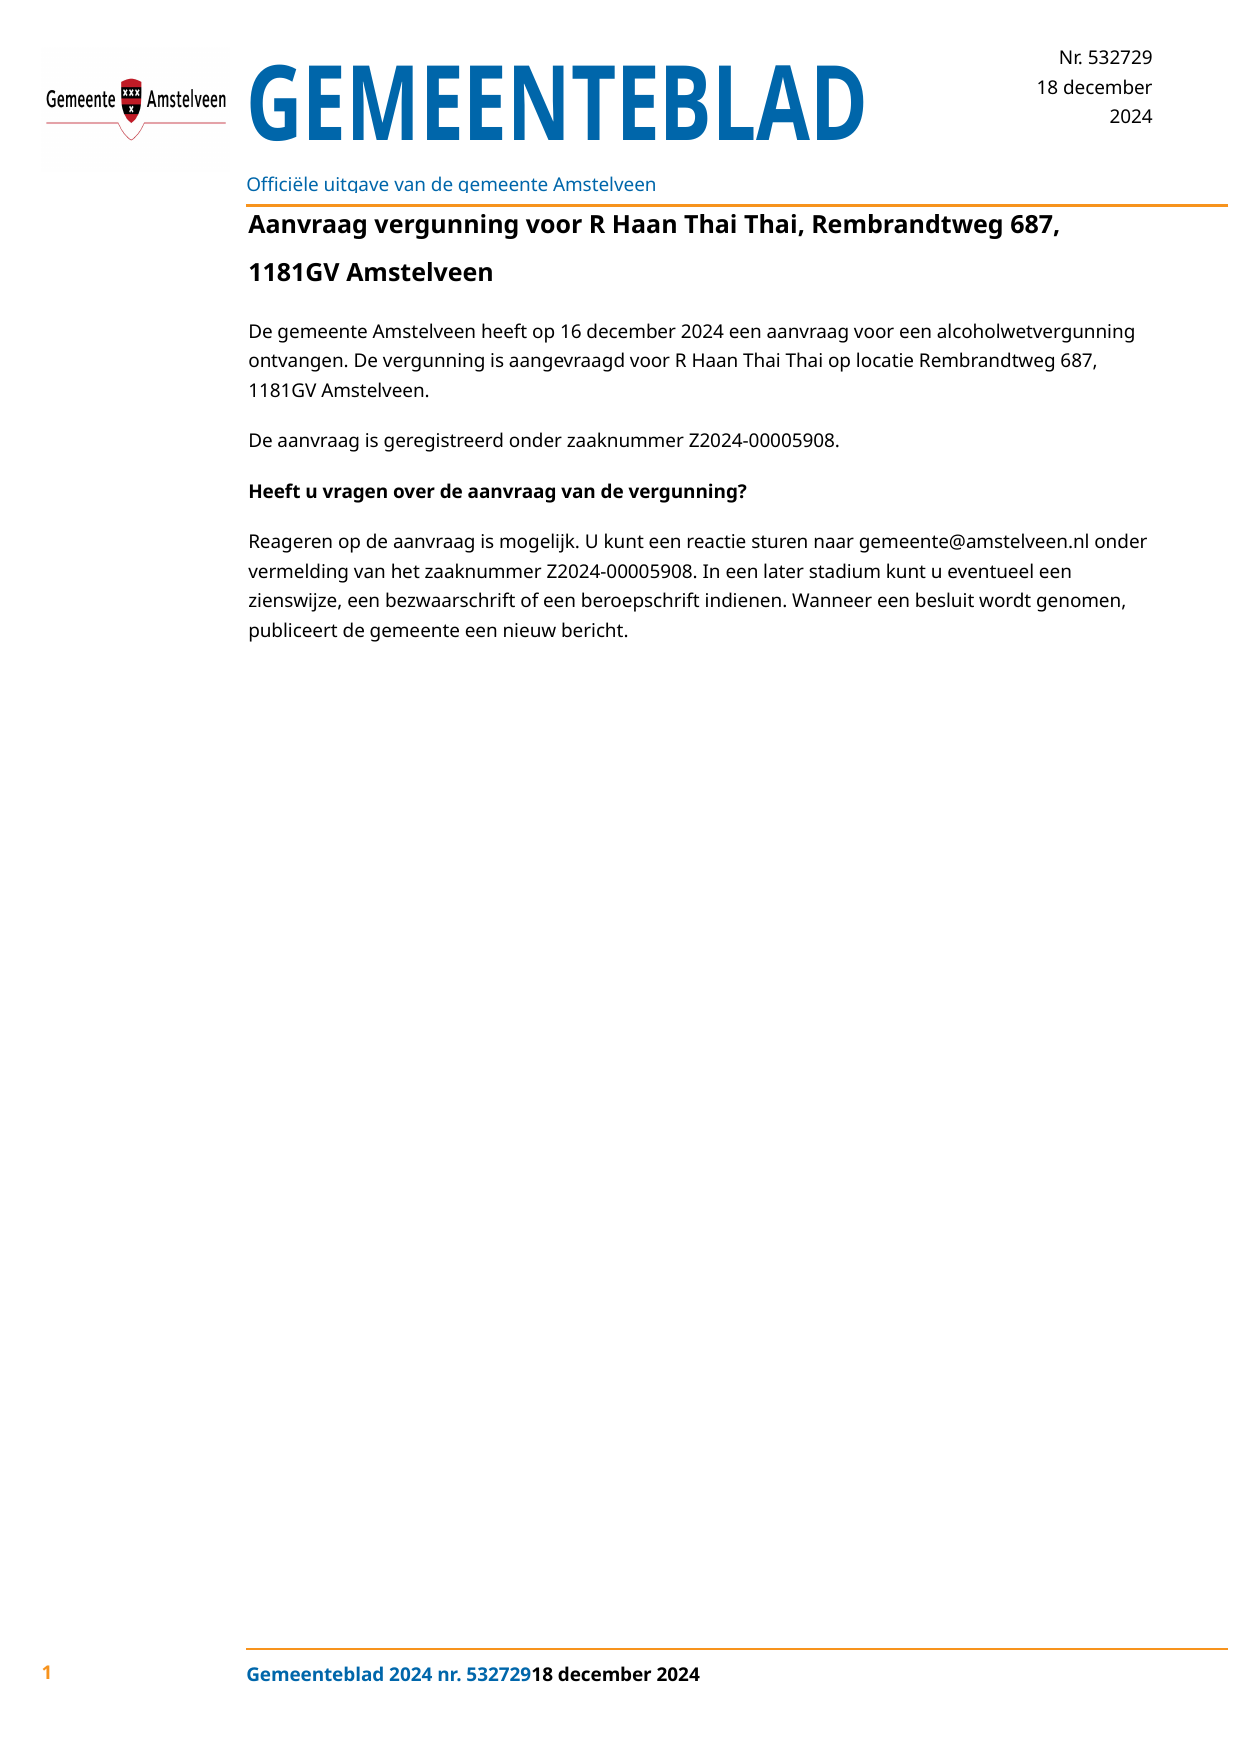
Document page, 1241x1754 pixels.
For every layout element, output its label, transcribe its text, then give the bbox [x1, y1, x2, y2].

text De aanvraag is geregistreerd onder zaaknummer Z2024-00005908. [248, 427, 1152, 453]
text De gemeente Amstelveen heeft op 16 december 2024 een aanvraag voor een alcoholwetvergunning ontvangen. De vergunning is aangevraagd voor R Haan Thai Thai op locatie Rembrandtweg 687, 1181GV Amstelveen. [248, 318, 1152, 403]
text Reageren op de aanvraag is mogelijk. U kunt een reactie sturen naar gemeente@amstelveen.nl onder vermelding van het zaaknummer Z2024-00005908. In een later stadium kunt u eventueel een zienswijze, een bezwaarschrift of een beroepschrift indienen. Wanneer een besluit wordt genomen, publiceert de gemeente een nieuw bericht. [248, 528, 1152, 643]
picture [41, 47, 231, 172]
text Aanvraag vergunning voor R Haan Thai Thai, Rembrandtweg 687, 1181GV Amstelveen [248, 207, 1152, 288]
text Heeft u vragen over de aanvraag van de vergunning? [248, 478, 1152, 504]
